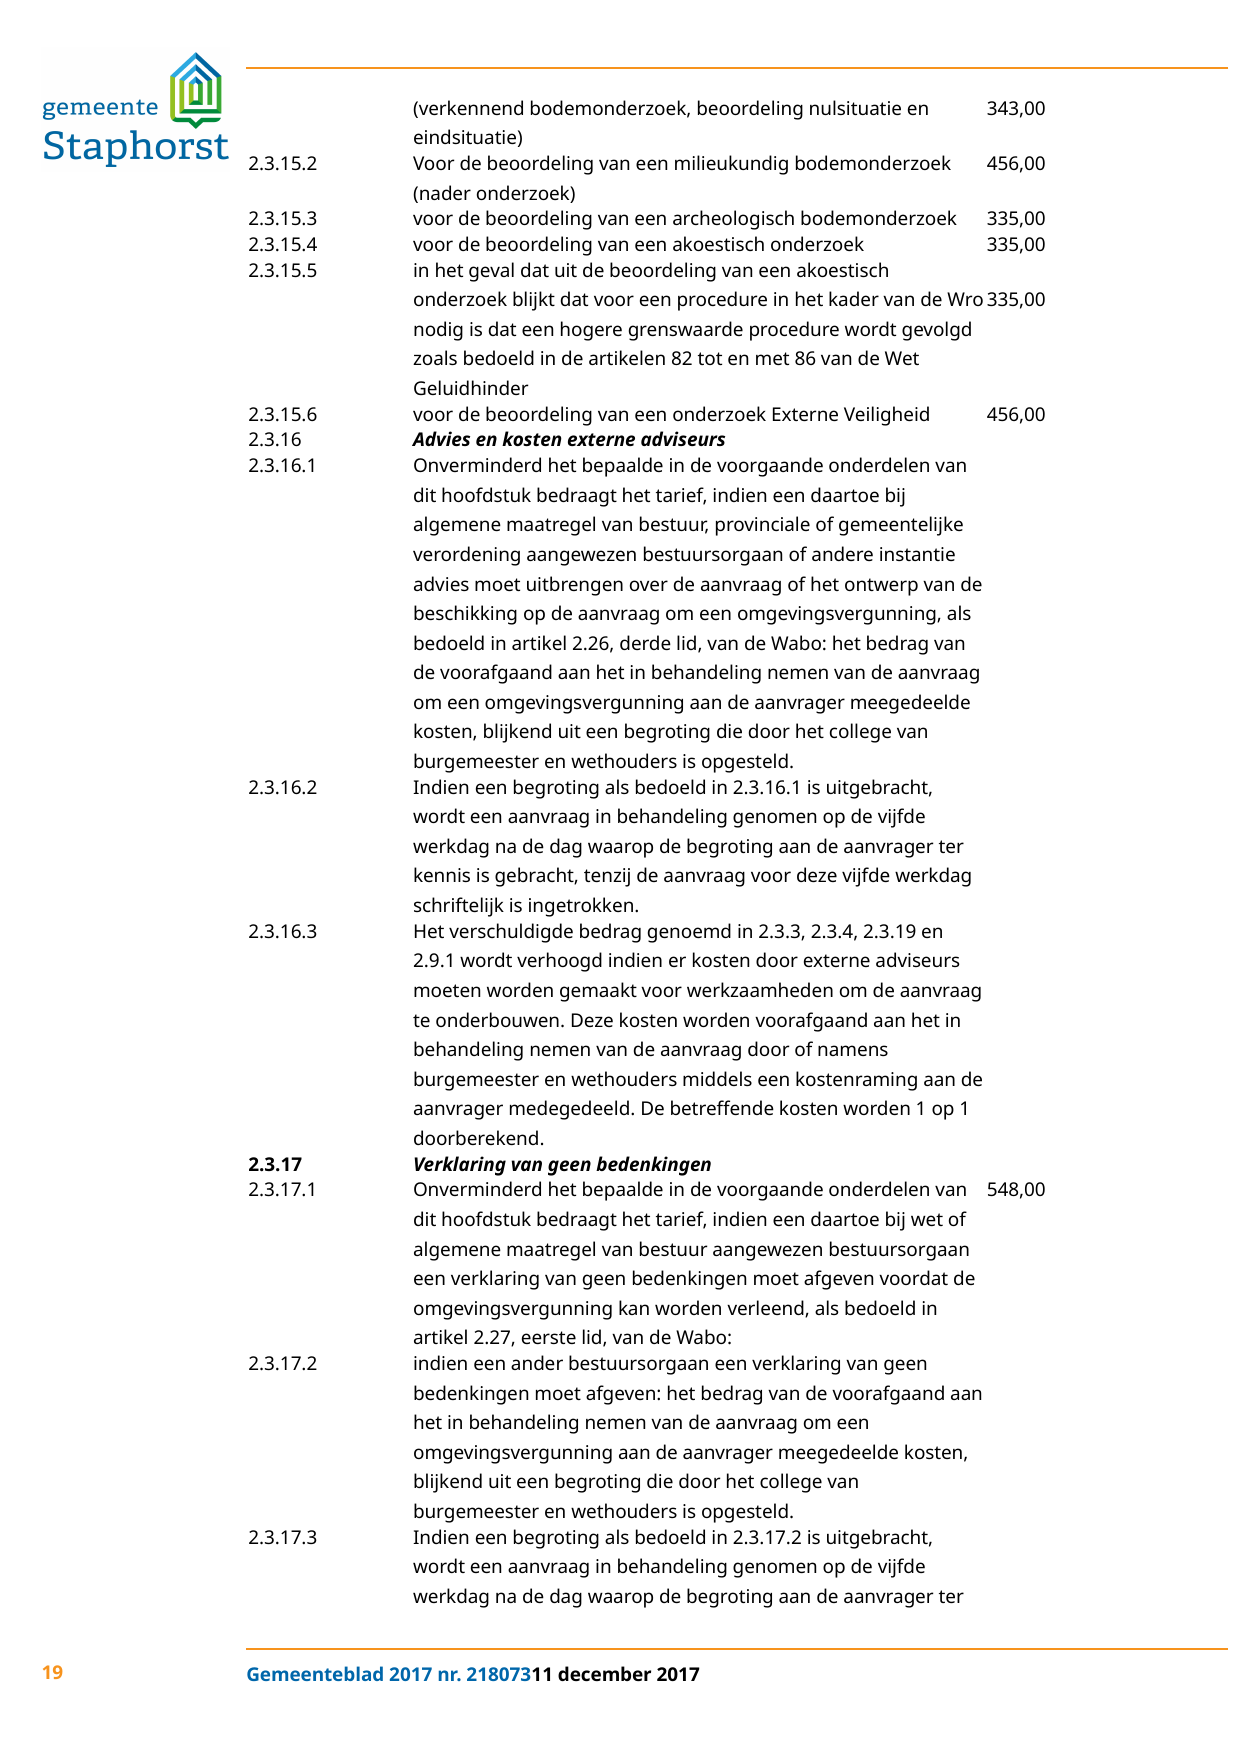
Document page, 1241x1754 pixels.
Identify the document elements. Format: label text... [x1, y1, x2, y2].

table_cell [987, 918, 1152, 1151]
table_cell 2.3.17.2 [248, 1350, 413, 1524]
table_cell Voor de beoordeling van een milieukundig bodemonderzoek (nader onderzoek) [413, 150, 987, 205]
table_cell 2.3.17.1 [248, 1177, 413, 1350]
table_cell [987, 1350, 1152, 1524]
table_cell in het geval dat uit de beoordeling van een akoestisch onderzoek blijkt dat voor een procedure in het kader van de Wro nodig is dat een hogere grenswaarde procedure wordt gevolgd zoals bedoeld in de artikelen 82 tot en met 86 van de Wet Geluidhinder [413, 257, 987, 401]
table_cell 335,00 [987, 231, 1152, 257]
table_cell 2.3.17 [248, 1151, 413, 1177]
table_cell voor de beoordeling van een onderzoek Externe Veiligheid [413, 401, 987, 427]
picture [41, 47, 231, 172]
table_cell Verklaring van geen bedenkingen [413, 1151, 987, 1177]
table_cell 343,00 [987, 95, 1152, 150]
table_cell Onverminderd het bepaalde in de voorgaande onderdelen van dit hoofdstuk bedraagt het tarief, indien een daartoe bij wet of algemene maatregel van bestuur aangewezen bestuursorgaan een verklaring van geen bedenkingen moet afgeven voordat de omgevingsvergunning kan worden verleend, als bedoeld in artikel 2.27, eerste lid, van de Wabo: [413, 1177, 987, 1350]
table_cell voor de beoordeling van een archeologisch bodemonderzoek [413, 205, 987, 231]
table_cell 456,00 [987, 150, 1152, 205]
table_cell 335,00 [987, 205, 1152, 231]
table_cell 2.3.15.2 [248, 150, 413, 205]
table_cell Indien een begroting als bedoeld in 2.3.17.2 is uitgebracht, wordt een aanvraag in behandeling genomen op de vijfde werkdag na de dag waarop de begroting aan de aanvrager ter [413, 1524, 987, 1609]
table_cell [987, 1151, 1152, 1177]
table_cell [987, 453, 1152, 774]
table_cell voor de beoordeling van een akoestisch onderzoek [413, 231, 987, 257]
table_cell 2.3.15.3 [248, 205, 413, 231]
table_cell 2.3.15.5 [248, 257, 413, 401]
table_cell 335,00 [987, 257, 1152, 401]
table_cell Het verschuldigde bedrag genoemd in 2.3.3, 2.3.4, 2.3.19 en 2.9.1 wordt verhoogd indien er kosten door externe adviseurs moeten worden gemaakt voor werkzaamheden om de aanvraag te onderbouwen. Deze kosten worden voorafgaand aan het in behandeling nemen van de aanvraag door of namens burgemeester en wethouders middels een kostenraming aan de aanvrager medegedeeld. De betreffende kosten worden 1 op 1 doorberekend. [413, 918, 987, 1151]
table_cell (verkennend bodemonderzoek, beoordeling nulsituatie en eindsituatie) [413, 95, 987, 150]
table_cell [248, 95, 413, 150]
table_cell 2.3.16.2 [248, 774, 413, 918]
table_cell Advies en kosten externe adviseurs [413, 427, 987, 452]
table_cell 548,00 [987, 1177, 1152, 1350]
table_cell Onverminderd het bepaalde in de voorgaande onderdelen van dit hoofdstuk bedraagt het tarief, indien een daartoe bij algemene maatregel van bestuur, provinciale of gemeentelijke verordening aangewezen bestuursorgaan of andere instantie advies moet uitbrengen over de aanvraag of het ontwerp van de beschikking op de aanvraag om een omgevingsvergunning, als bedoeld in artikel 2.26, derde lid, van de Wabo: het bedrag van de voorafgaand aan het in behandeling nemen van de aanvraag om een omgevingsvergunning aan de aanvrager meegedeelde kosten, blijkend uit een begroting die door het college van burgemeester en wethouders is opgesteld. [413, 453, 987, 774]
table_cell 2.3.15.4 [248, 231, 413, 257]
table_cell 2.3.15.6 [248, 401, 413, 427]
table_cell 2.3.16.1 [248, 453, 413, 774]
table_cell [987, 427, 1152, 452]
table_cell 456,00 [987, 401, 1152, 427]
table_cell [987, 774, 1152, 918]
table_cell indien een ander bestuursorgaan een verklaring van geen bedenkingen moet afgeven: het bedrag van de voorafgaand aan het in behandeling nemen van de aanvraag om een omgevingsvergunning aan de aanvrager meegedeelde kosten, blijkend uit een begroting die door het college van burgemeester en wethouders is opgesteld. [413, 1350, 987, 1524]
table_cell 2.3.17.3 [248, 1524, 413, 1609]
table_cell [987, 1524, 1152, 1609]
table_cell 2.3.16 [248, 427, 413, 452]
table_cell Indien een begroting als bedoeld in 2.3.16.1 is uitgebracht, wordt een aanvraag in behandeling genomen op de vijfde werkdag na de dag waarop de begroting aan de aanvrager ter kennis is gebracht, tenzij de aanvraag voor deze vijfde werkdag schriftelijk is ingetrokken. [413, 774, 987, 918]
table_cell 2.3.16.3 [248, 918, 413, 1151]
